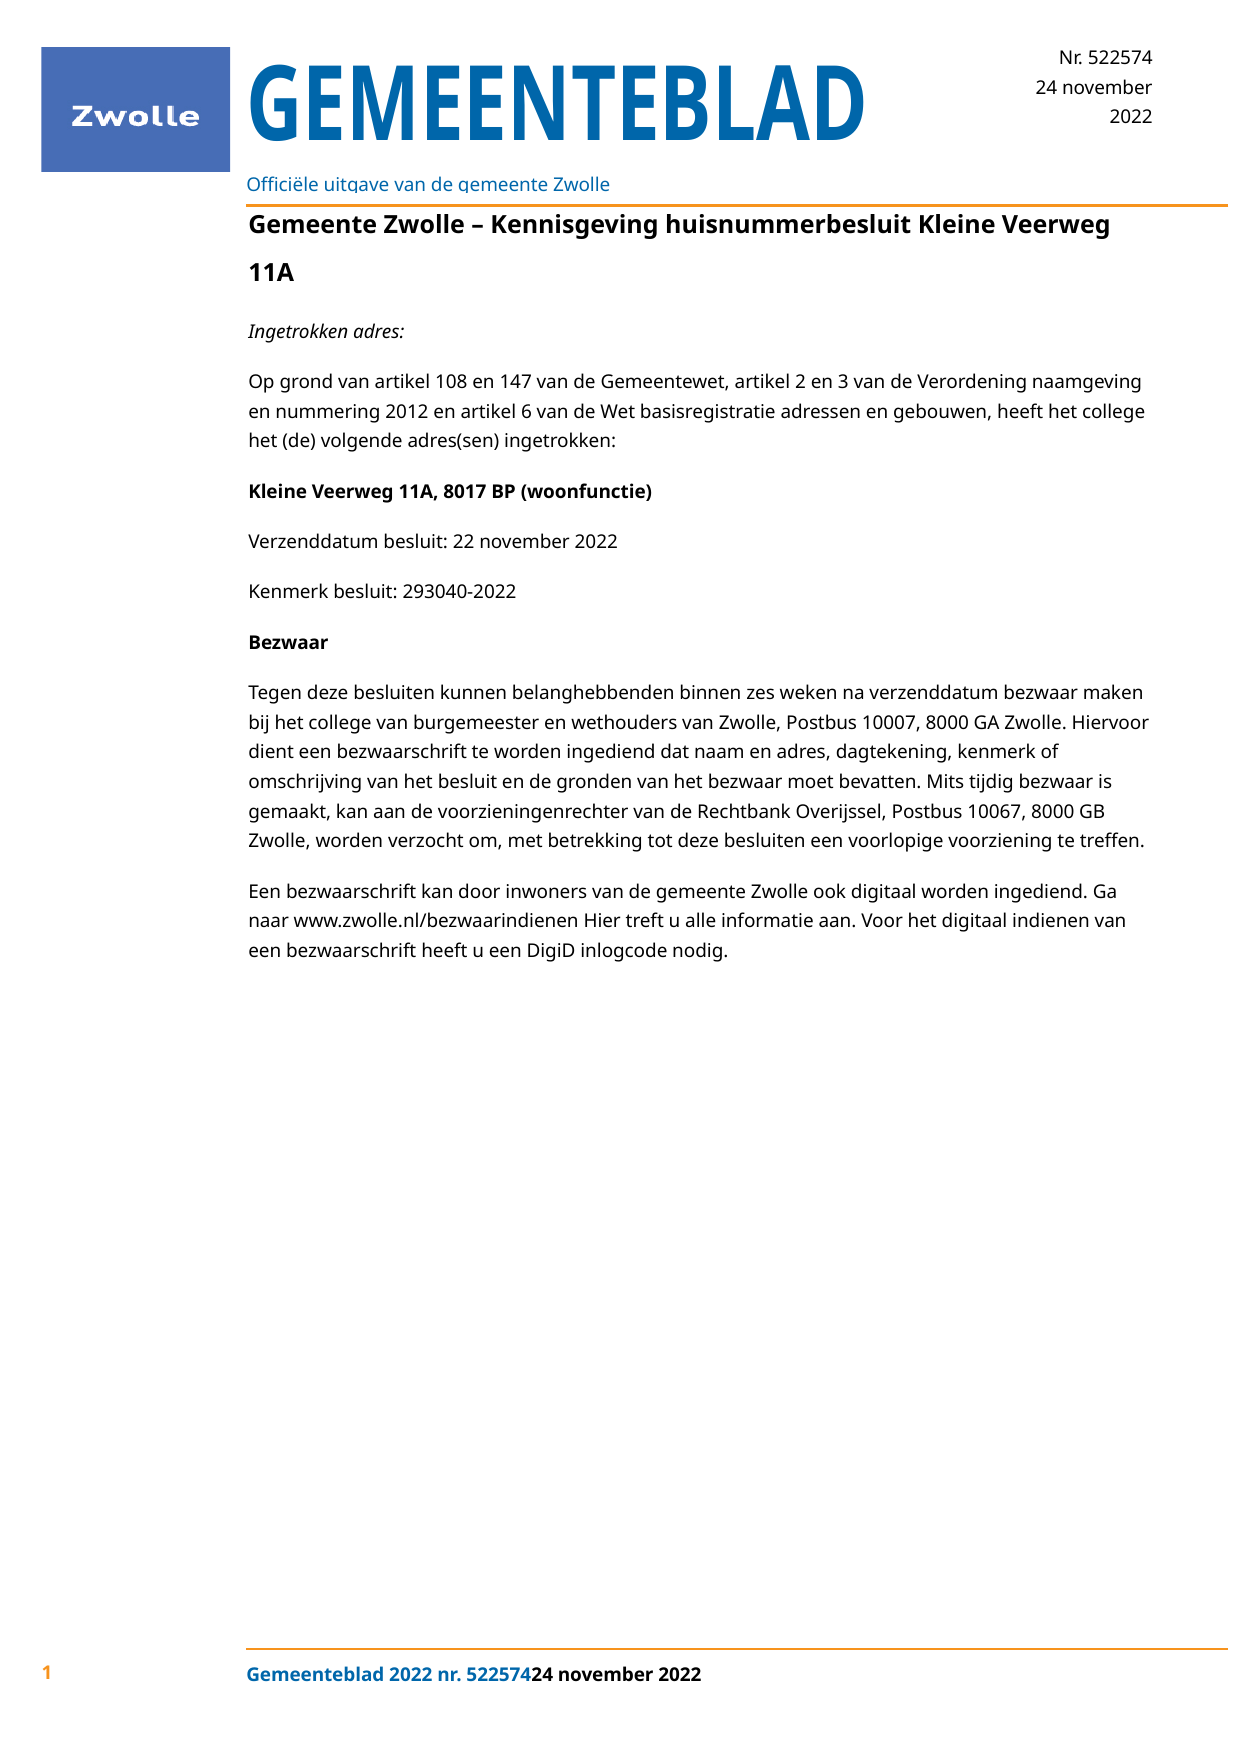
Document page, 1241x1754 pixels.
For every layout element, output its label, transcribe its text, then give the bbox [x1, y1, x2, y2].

picture [41, 47, 231, 172]
text Een bezwaarschrift kan door inwoners van de gemeente Zwolle ook digitaal worden ingediend. Ga naar www.zwolle.nl/bezwaarindienen Hier treft u alle informatie aan. Voor het digitaal indienen van een bezwaarschrift heeft u een DigiD inlogcode nodig. [248, 878, 1152, 963]
text Kleine Veerweg 11A, 8017 BP (woonfunctie) [248, 478, 1152, 504]
text Tegen deze besluiten kunnen belanghebbenden binnen zes weken na verzenddatum bezwaar maken bij het college van burgemeester en wethouders van Zwolle, Postbus 10007, 8000 GA Zwolle. Hiervoor dient een bezwaarschrift te worden ingediend dat naam en adres, dagtekening, kenmerk of omschrijving van het besluit en de gronden van het bezwaar moet bevatten. Mits tijdig bezwaar is gemaakt, kan aan de voorzieningenrechter van de Rechtbank Overijssel, Postbus 10067, 8000 GB Zwolle, worden verzocht om, met betrekking tot deze besluiten een voorlopige voorziening te treffen. [248, 679, 1152, 853]
text Gemeente Zwolle – Kennisgeving huisnummerbesluit Kleine Veerweg 11A [248, 207, 1152, 288]
text Bezwaar [248, 629, 1152, 655]
text Op grond van artikel 108 en 147 van de Gemeentewet, artikel 2 en 3 van de Verordening naamgeving en nummering 2012 en artikel 6 van de Wet basisregistratie adressen en gebouwen, heeft het college het (de) volgende adres(sen) ingetrokken: [248, 368, 1152, 453]
text Kenmerk besluit: 293040-2022 [248, 579, 1152, 604]
text Ingetrokken adres: [248, 318, 1152, 344]
text Verzenddatum besluit: 22 november 2022 [248, 528, 1152, 554]
